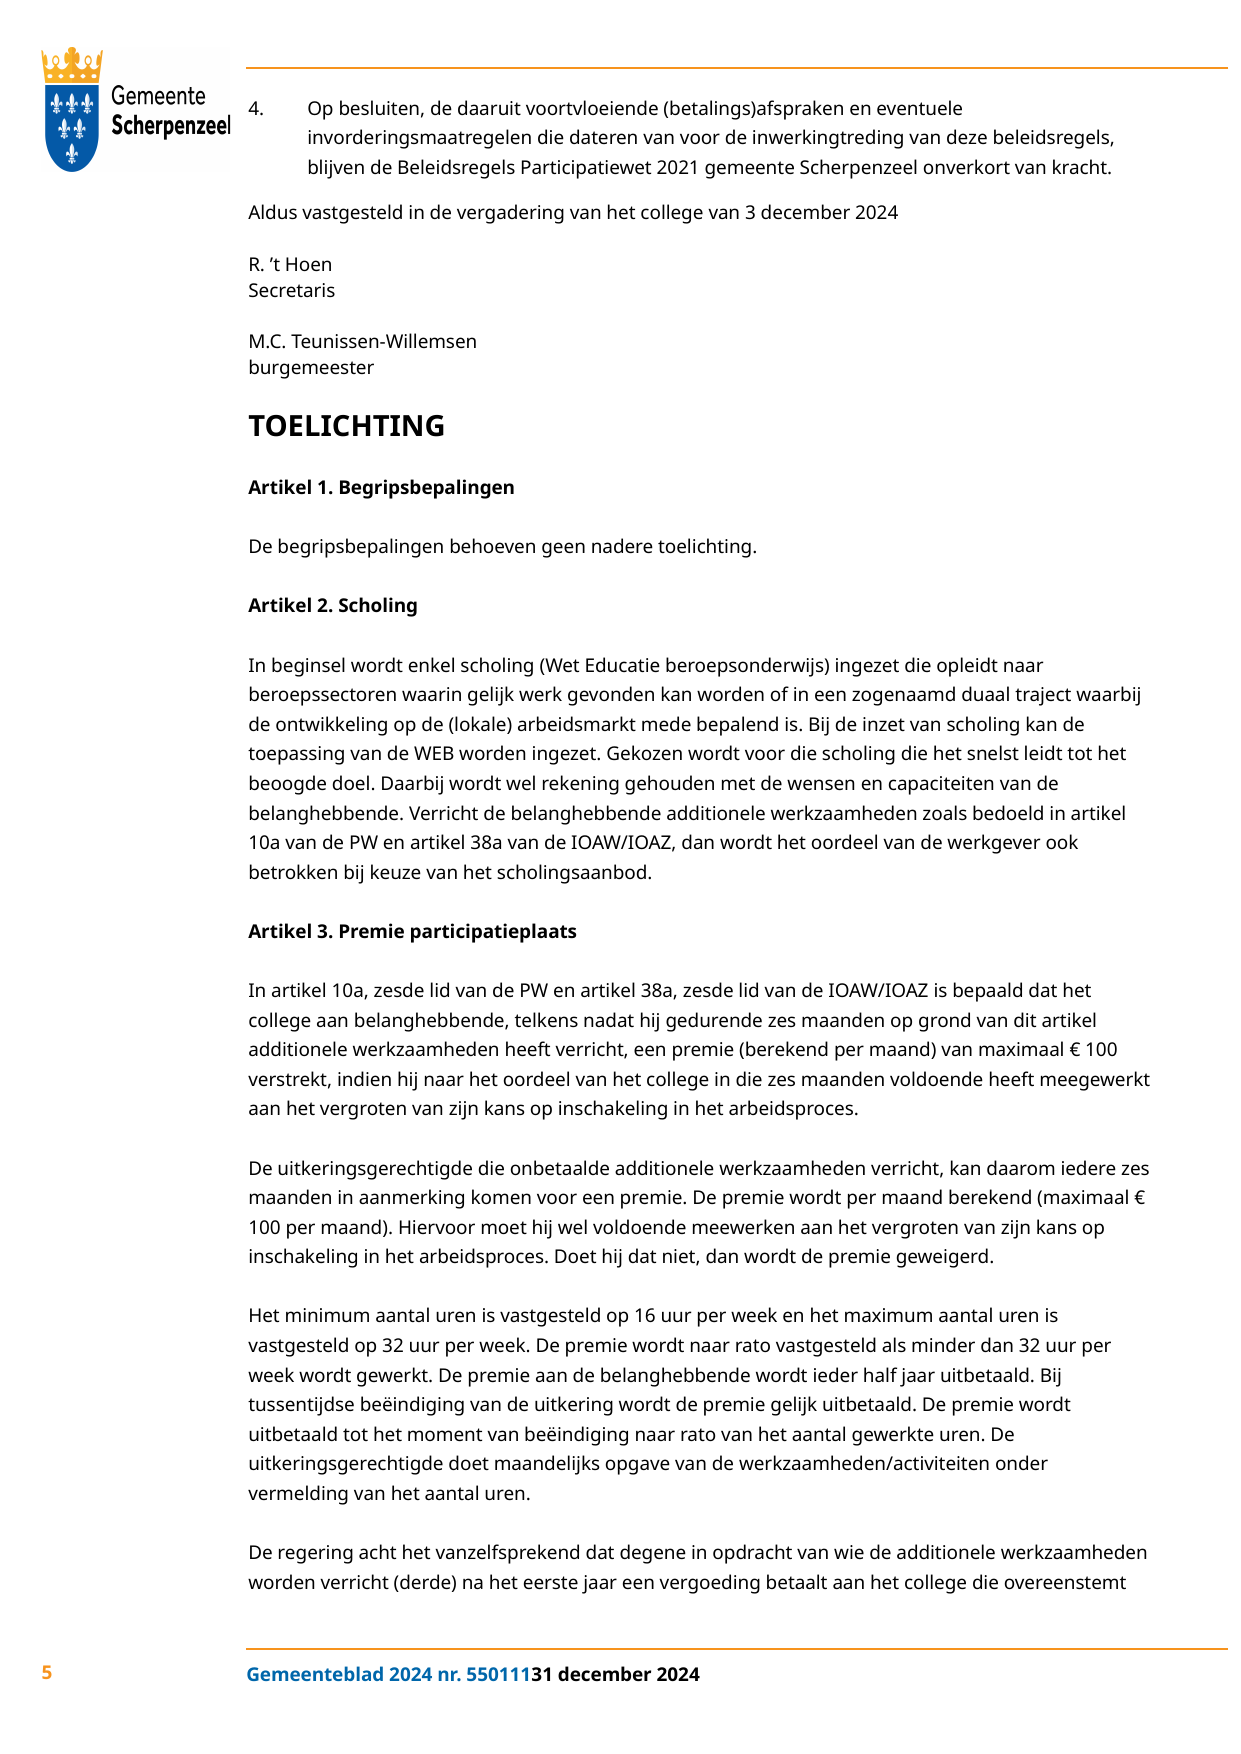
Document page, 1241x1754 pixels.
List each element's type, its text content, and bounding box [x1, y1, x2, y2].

text De regering acht het vanzelfsprekend dat degene in opdracht van wie de additionele werkzaamheden worden verricht (derde) na het eerste jaar een vergoeding betaalt aan het college die overeenstemt [248, 1539, 1152, 1594]
text Artikel 1. Begripsbepalingen [248, 474, 1152, 500]
text In artikel 10a, zesde lid van de PW en artikel 38a, zesde lid van de IOAW/IOAZ is bepaald dat het college aan belanghebbende, telkens nadat hij gedurende zes maanden op grond van dit artikel additionele werkzaamheden heeft verricht, een premie (berekend per maand) van maximaal € 100 verstrekt, indien hij naar het oordeel van het college in die zes maanden voldoende heeft meegewerkt aan het vergroten van zijn kans op inschakeling in het arbeidsproces. [248, 977, 1152, 1121]
text Artikel 2. Scholing [248, 593, 1152, 618]
text In beginsel wordt enkel scholing (Wet Educatie beroepsonderwijs) ingezet die opleidt naar beroepssectoren waarin gelijk werk gevonden kan worden of in een zogenaamd duaal traject waarbij de ontwikkeling op de (lokale) arbeidsmarkt mede bepalend is. Bij de inzet van scholing kan de toepassing van de WEB worden ingezet. Gekozen wordt voor die scholing die het snelst leidt tot het beoogde doel. Daarbij wordt wel rekening gehouden met de wensen en capaciteiten van de belanghebbende. Verricht de belanghebbende additionele werkzaamheden zoals bedoeld in artikel 10a van de PW en artikel 38a van de IOAW/IOAZ, dan wordt het oordeel van de werkgever ook betrokken bij keuze van het scholingsaanbod. [248, 652, 1152, 884]
text De begripsbepalingen behoeven geen nadere toelichting. [248, 533, 1152, 559]
text burgemeester [248, 354, 1152, 380]
text Het minimum aantal uren is vastgesteld op 16 uur per week en het maximum aantal uren is vastgesteld op 32 uur per week. De premie wordt naar rato vastgesteld als minder dan 32 uur per week wordt gewerkt. De premie aan de belanghebbende wordt ieder half jaar uitbetaald. Bij tussentijdse beëindiging van de uitkering wordt de premie gelijk uitbetaald. De premie wordt uitbetaald tot het moment van beëindiging naar rato van het aantal gewerkte uren. De uitkeringsgerechtigde doet maandelijks opgave van de werkzaamheden/activiteiten onder vermelding van het aantal uren. [248, 1303, 1152, 1506]
list Op besluiten, de daaruit voortvloeiende (betalings)afspraken en eventuele invorderingsmaatregelen die dateren van voor de inwerkingtreding van deze beleidsregels, blijven de Beleidsregels Participatiewet 2021 gemeente Scherpenzeel onverkort van kracht. [248, 95, 1152, 180]
text Secretaris [248, 277, 1152, 302]
text De uitkeringsgerechtigde die onbetaalde additionele werkzaamheden verricht, kan daarom iedere zes maanden in aanmerking komen voor een premie. De premie wordt per maand berekend (maximaal € 100 per maand). Hiervoor moet hij wel voldoende meewerken aan het vergroten van zijn kans op inschakeling in het arbeidsproces. Doet hij dat niet, dan wordt de premie geweigerd. [248, 1155, 1152, 1269]
picture [41, 47, 231, 172]
text TOELICHTING [248, 405, 1152, 445]
text Aldus vastgesteld in de vergadering van het college van 3 december 2024 [248, 199, 1152, 225]
text M.C. Teunissen-Willemsen [248, 328, 1152, 354]
text Artikel 3. Premie participatieplaats [248, 918, 1152, 944]
text R. ’t Hoen [248, 251, 1152, 277]
